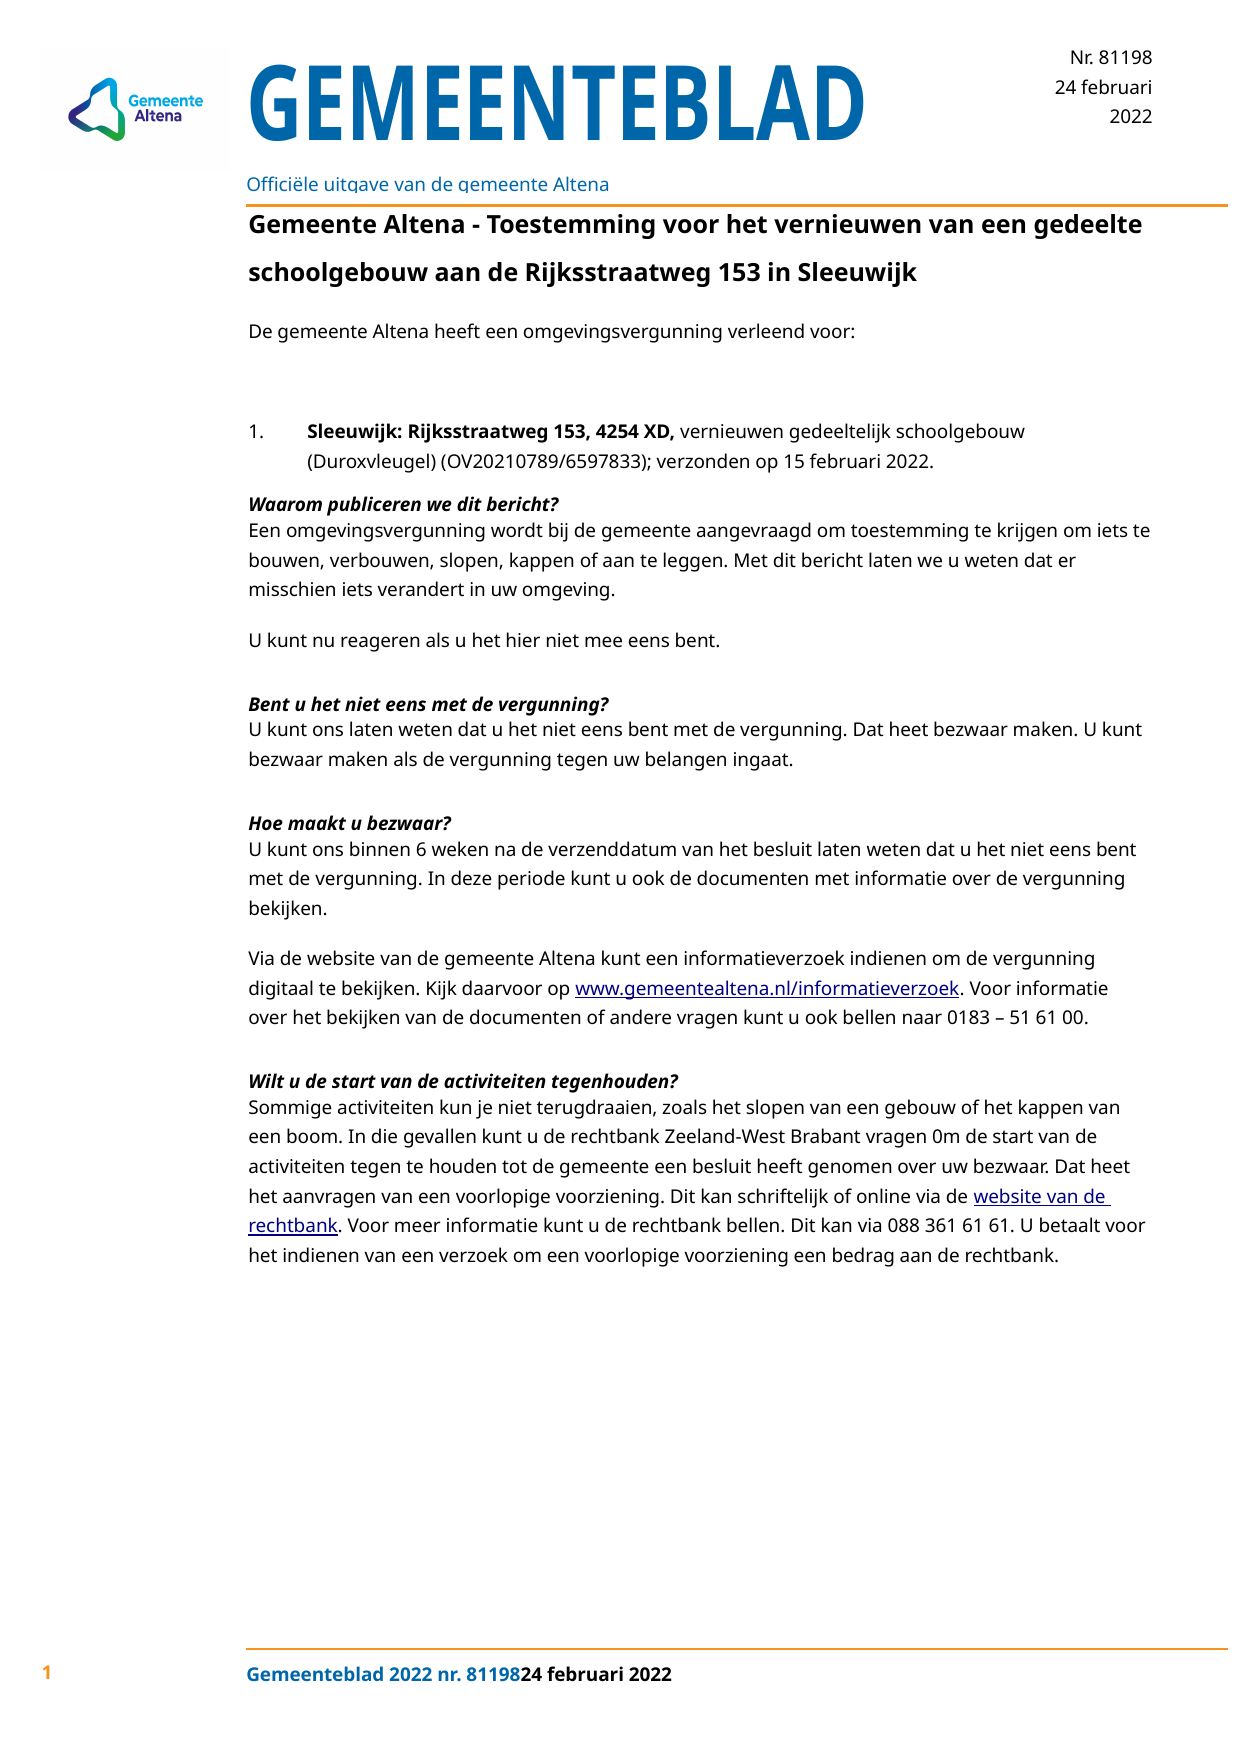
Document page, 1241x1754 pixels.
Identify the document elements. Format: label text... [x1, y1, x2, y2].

text U kunt ons laten weten dat u het niet eens bent met de vergunning. Dat heet bezwaar maken. U kunt bezwaar maken als de vergunning tegen uw belangen ingaat. [248, 716, 1152, 772]
text Waarom publiceren we dit bericht? [248, 491, 1152, 517]
text Wilt u de start van de activiteiten tegenhouden? [248, 1068, 1152, 1094]
list Sleeuwijk: Rijksstraatweg 153, 4254 XD, vernieuwen gedeeltelijk schoolgebouw (Duroxvleugel) (OV20210789/6597833); verzonden op 15 februari 2022. [248, 419, 1152, 474]
text U kunt nu reageren als u het hier niet mee eens bent. [248, 627, 1152, 652]
text Hoe maakt u bezwaar? [248, 810, 1152, 836]
text De gemeente Altena heeft een omgevingsvergunning verleend voor: [248, 318, 1152, 344]
text Een omgevingsvergunning wordt bij de gemeente aangevraagd om toestemming te krijgen om iets te bouwen, verbouwen, slopen, kappen of aan te leggen. Met dit bericht laten we u weten dat er misschien iets verandert in uw omgeving. [248, 517, 1152, 602]
text Via de website van de gemeente Altena kunt een informatieverzoek indienen om de vergunning digitaal te bekijken. Kijk daarvoor op www.gemeentealtena.nl/informatieverzoek. Voor informatie over het bekijken van de documenten of andere vragen kunt u ook bellen naar 0183 – 51 61 00. [248, 945, 1152, 1030]
text Gemeente Altena - Toestemming voor het vernieuwen van een gedeelte schoolgebouw aan de Rijksstraatweg 153 in Sleeuwijk [248, 207, 1152, 288]
text U kunt ons binnen 6 weken na de verzenddatum van het besluit laten weten dat u het niet eens bent met de vergunning. In deze periode kunt u ook de documenten met informatie over de vergunning bekijken. [248, 836, 1152, 921]
picture [41, 47, 231, 172]
text Bent u het niet eens met de vergunning? [248, 691, 1152, 716]
text Sommige activiteiten kun je niet terugdraaien, zoals het slopen van een gebouw of het kappen van een boom. In die gevallen kunt u de rechtbank Zeeland-West Brabant vragen 0m de start van de activiteiten tegen te houden tot de gemeente een besluit heeft genomen over uw bezwaar. Dat heet het aanvragen van een voorlopige voorziening. Dit kan schriftelijk of online via de website van de rechtbank. Voor meer informatie kunt u de rechtbank bellen. Dit kan via 088 361 61 61. U betaalt voor het indienen van een verzoek om een voorlopige voorziening een bedrag aan de rechtbank. [248, 1094, 1152, 1268]
